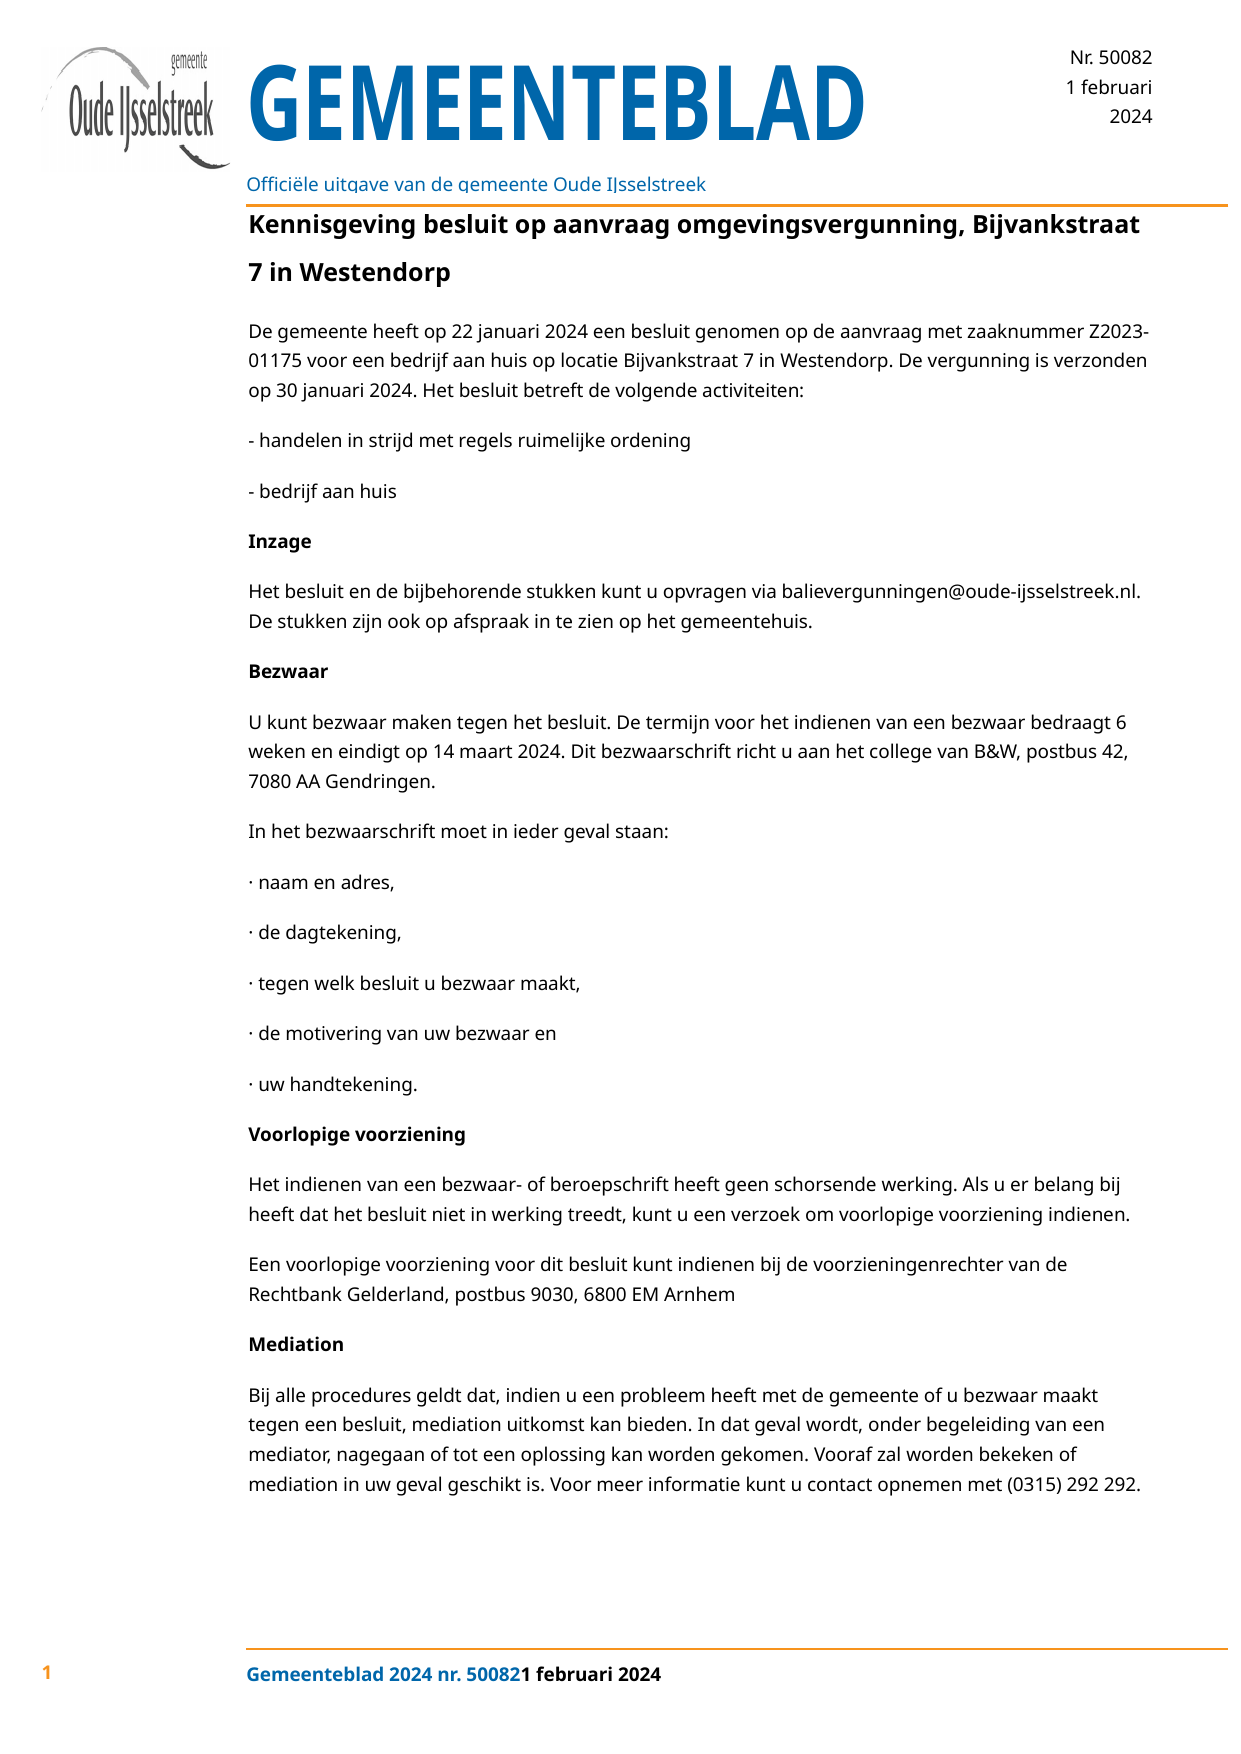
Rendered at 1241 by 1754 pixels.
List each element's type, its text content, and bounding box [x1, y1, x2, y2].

text De gemeente heeft op 22 januari 2024 een besluit genomen op de aanvraag met zaaknummer Z2023-01175 voor een bedrijf aan huis op locatie Bijvankstraat 7 in Westendorp. De vergunning is verzonden op 30 januari 2024. Het besluit betreft de volgende activiteiten: [248, 318, 1152, 403]
text · naam en adres, [248, 869, 1152, 895]
text · de dagtekening, [248, 919, 1152, 945]
text U kunt bezwaar maken tegen het besluit. De termijn voor het indienen van een bezwaar bedraagt 6 weken en eindigt op 14 maart 2024. Dit bezwaarschrift richt u aan het college van B&W, postbus 42, 7080 AA Gendringen. [248, 709, 1152, 794]
picture [41, 47, 231, 172]
text Het indienen van een bezwaar- of beroepschrift heeft geen schorsende werking. Als u er belang bij heeft dat het besluit niet in werking treedt, kunt u een verzoek om voorlopige voorziening indienen. [248, 1172, 1152, 1227]
text Inzage [248, 528, 1152, 554]
text - bedrijf aan huis [248, 478, 1152, 504]
text Een voorlopige voorziening voor dit besluit kunt indienen bij de voorzieningenrechter van de Rechtbank Gelderland, postbus 9030, 6800 EM Arnhem [248, 1252, 1152, 1307]
text Het besluit en de bijbehorende stukken kunt u opvragen via balievergunningen@oude-ijsselstreek.nl. De stukken zijn ook op afspraak in te zien op het gemeentehuis. [248, 579, 1152, 634]
text · tegen welk besluit u bezwaar maakt, [248, 970, 1152, 996]
text - handelen in strijd met regels ruimelijke ordening [248, 427, 1152, 453]
text · uw handtekening. [248, 1071, 1152, 1097]
text Mediation [248, 1332, 1152, 1357]
text Bij alle procedures geldt dat, indien u een probleem heeft met de gemeente of u bezwaar maakt tegen een besluit, mediation uitkomst kan bieden. In dat geval wordt, onder begeleiding van een mediator, nagegaan of tot een oplossing kan worden gekomen. Vooraf zal worden bekeken of mediation in uw geval geschikt is. Voor meer informatie kunt u contact opnemen met (0315) 292 292. [248, 1382, 1152, 1497]
text Bezwaar [248, 659, 1152, 684]
text In het bezwaarschrift moet in ieder geval staan: [248, 819, 1152, 844]
text · de motivering van uw bezwaar en [248, 1020, 1152, 1046]
text Kennisgeving besluit op aanvraag omgevingsvergunning, Bijvankstraat 7 in Westendorp [248, 207, 1152, 288]
text Voorlopige voorziening [248, 1121, 1152, 1147]
